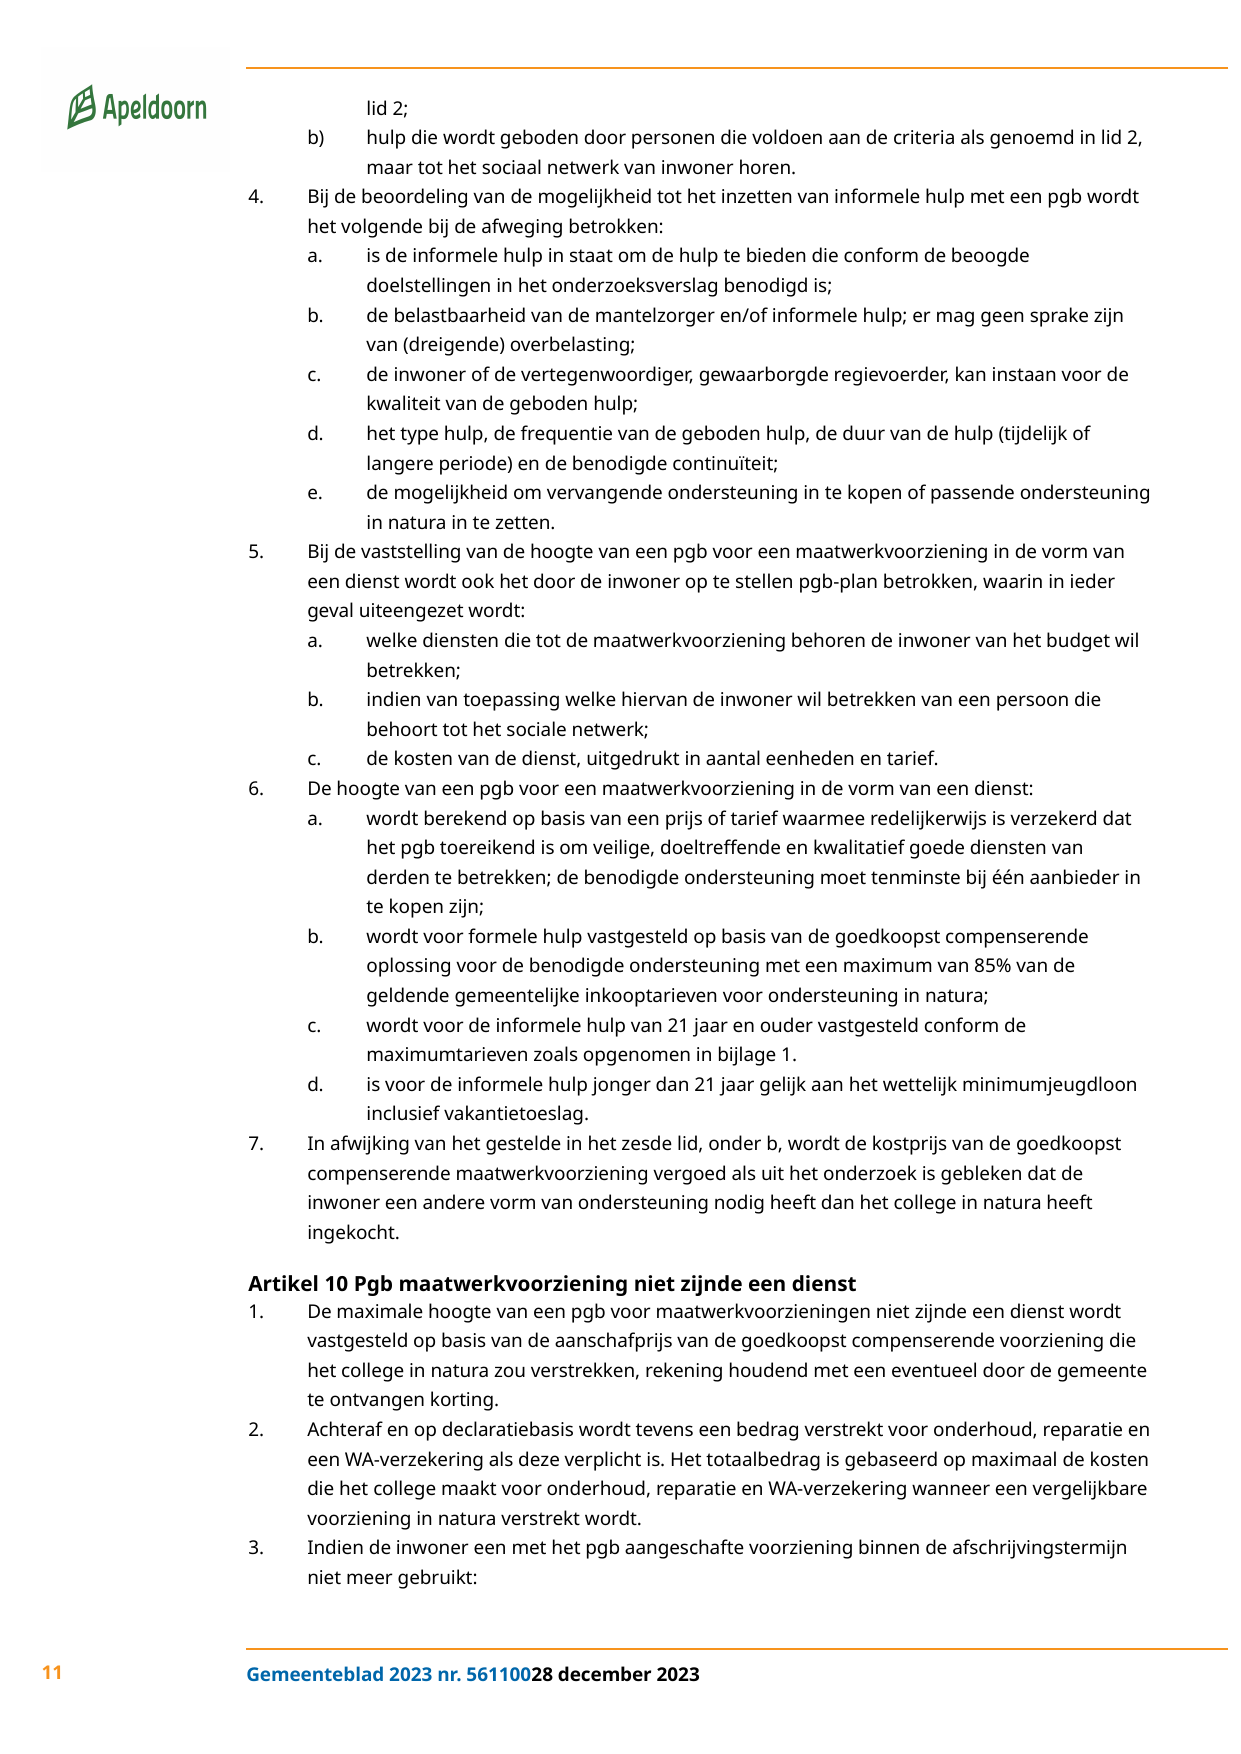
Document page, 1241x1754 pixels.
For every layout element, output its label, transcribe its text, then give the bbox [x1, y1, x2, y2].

list Bij de vaststelling van de hoogte van een pgb voor een maatwerkvoorziening in de vorm van een dienst wordt ook het door de inwoner op te stellen pgb-plan betrokken, waarin in ieder geval uiteengezet wordt: [248, 538, 1152, 623]
list de mogelijkheid om vervangende ondersteuning in te kopen of passende ondersteuning in natura in te zetten. [307, 479, 1152, 535]
list De maximale hoogte van een pgb voor maatwerkvoorzieningen niet zijnde een dienst wordt vastgesteld op basis van de aanschafprijs van de goedkoopst compenserende voorziening die het college in natura zou verstrekken, rekening houdend met een eventueel door de gemeente te ontvangen korting. [248, 1298, 1152, 1412]
list indien van toepassing welke hiervan de inwoner wil betrekken van een persoon die behoort tot het sociale netwerk; [307, 686, 1152, 742]
list wordt voor de informele hulp van 21 jaar en ouder vastgesteld conform de maximumtarieven zoals opgenomen in bijlage 1. [307, 1012, 1152, 1067]
text Artikel 10 Pgb maatwerkvoorziening niet zijnde een dienst [248, 1269, 1152, 1298]
list Achteraf en op declaratiebasis wordt tevens een bedrag verstrekt voor onderhoud, reparatie en een WA-verzekering als deze verplicht is. Het totaalbedrag is gebaseerd op maximaal de kosten die het college maakt voor onderhoud, reparatie en WA-verzekering wanneer een vergelijkbare voorziening in natura verstrekt wordt. [248, 1416, 1152, 1531]
list de kosten van de dienst, uitgedrukt in aantal eenheden en tarief. [307, 746, 1152, 771]
list In afwijking van het gestelde in het zesde lid, onder b, wordt de kostprijs van de goedkoopst compenserende maatwerkvoorziening vergoed als uit het onderzoek is gebleken dat de inwoner een andere vorm van ondersteuning nodig heeft dan het college in natura heeft ingekocht. [248, 1130, 1152, 1245]
list is voor de informele hulp jonger dan 21 jaar gelijk aan het wettelijk minimumjeugdloon inclusief vakantietoeslag. [307, 1071, 1152, 1126]
list hulp die wordt geboden door personen die voldoen aan de criteria als genoemd in lid 2, maar tot het sociaal netwerk van inwoner horen. [307, 124, 1152, 180]
list De hoogte van een pgb voor een maatwerkvoorziening in de vorm van een dienst: [248, 775, 1152, 801]
list lid 2; [307, 95, 1152, 121]
list de inwoner of de vertegenwoordiger, gewaarborgde regievoerder, kan instaan voor de kwaliteit van de geboden hulp; [307, 361, 1152, 416]
list het type hulp, de frequentie van de geboden hulp, de duur van de hulp (tijdelijk of langere periode) en de benodigde continuïteit; [307, 420, 1152, 476]
list welke diensten die tot de maatwerkvoorziening behoren de inwoner van het budget wil betrekken; [307, 627, 1152, 683]
list is de informele hulp in staat om de hulp te bieden die conform de beoogde doelstellingen in het onderzoeksverslag benodigd is; [307, 243, 1152, 298]
list wordt berekend op basis van een prijs of tarief waarmee redelijkerwijs is verzekerd dat het pgb toereikend is om veilige, doeltreffende en kwalitatief goede diensten van derden te betrekken; de benodigde ondersteuning moet tenminste bij één aanbieder in te kopen zijn; [307, 805, 1152, 919]
list Indien de inwoner een met het pgb aangeschafte voorziening binnen de afschrijvingstermijn niet meer gebruikt: [248, 1534, 1152, 1590]
picture [41, 47, 231, 172]
list Bij de beoordeling van de mogelijkheid tot het inzetten van informele hulp met een pgb wordt het volgende bij de afweging betrokken: [248, 183, 1152, 239]
list wordt voor formele hulp vastgesteld op basis van de goedkoopst compenserende oplossing voor de benodigde ondersteuning met een maximum van 85% van de geldende gemeentelijke inkooptarieven voor ondersteuning in natura; [307, 923, 1152, 1008]
list de belastbaarheid van de mantelzorger en/of informele hulp; er mag geen sprake zijn van (dreigende) overbelasting; [307, 302, 1152, 357]
